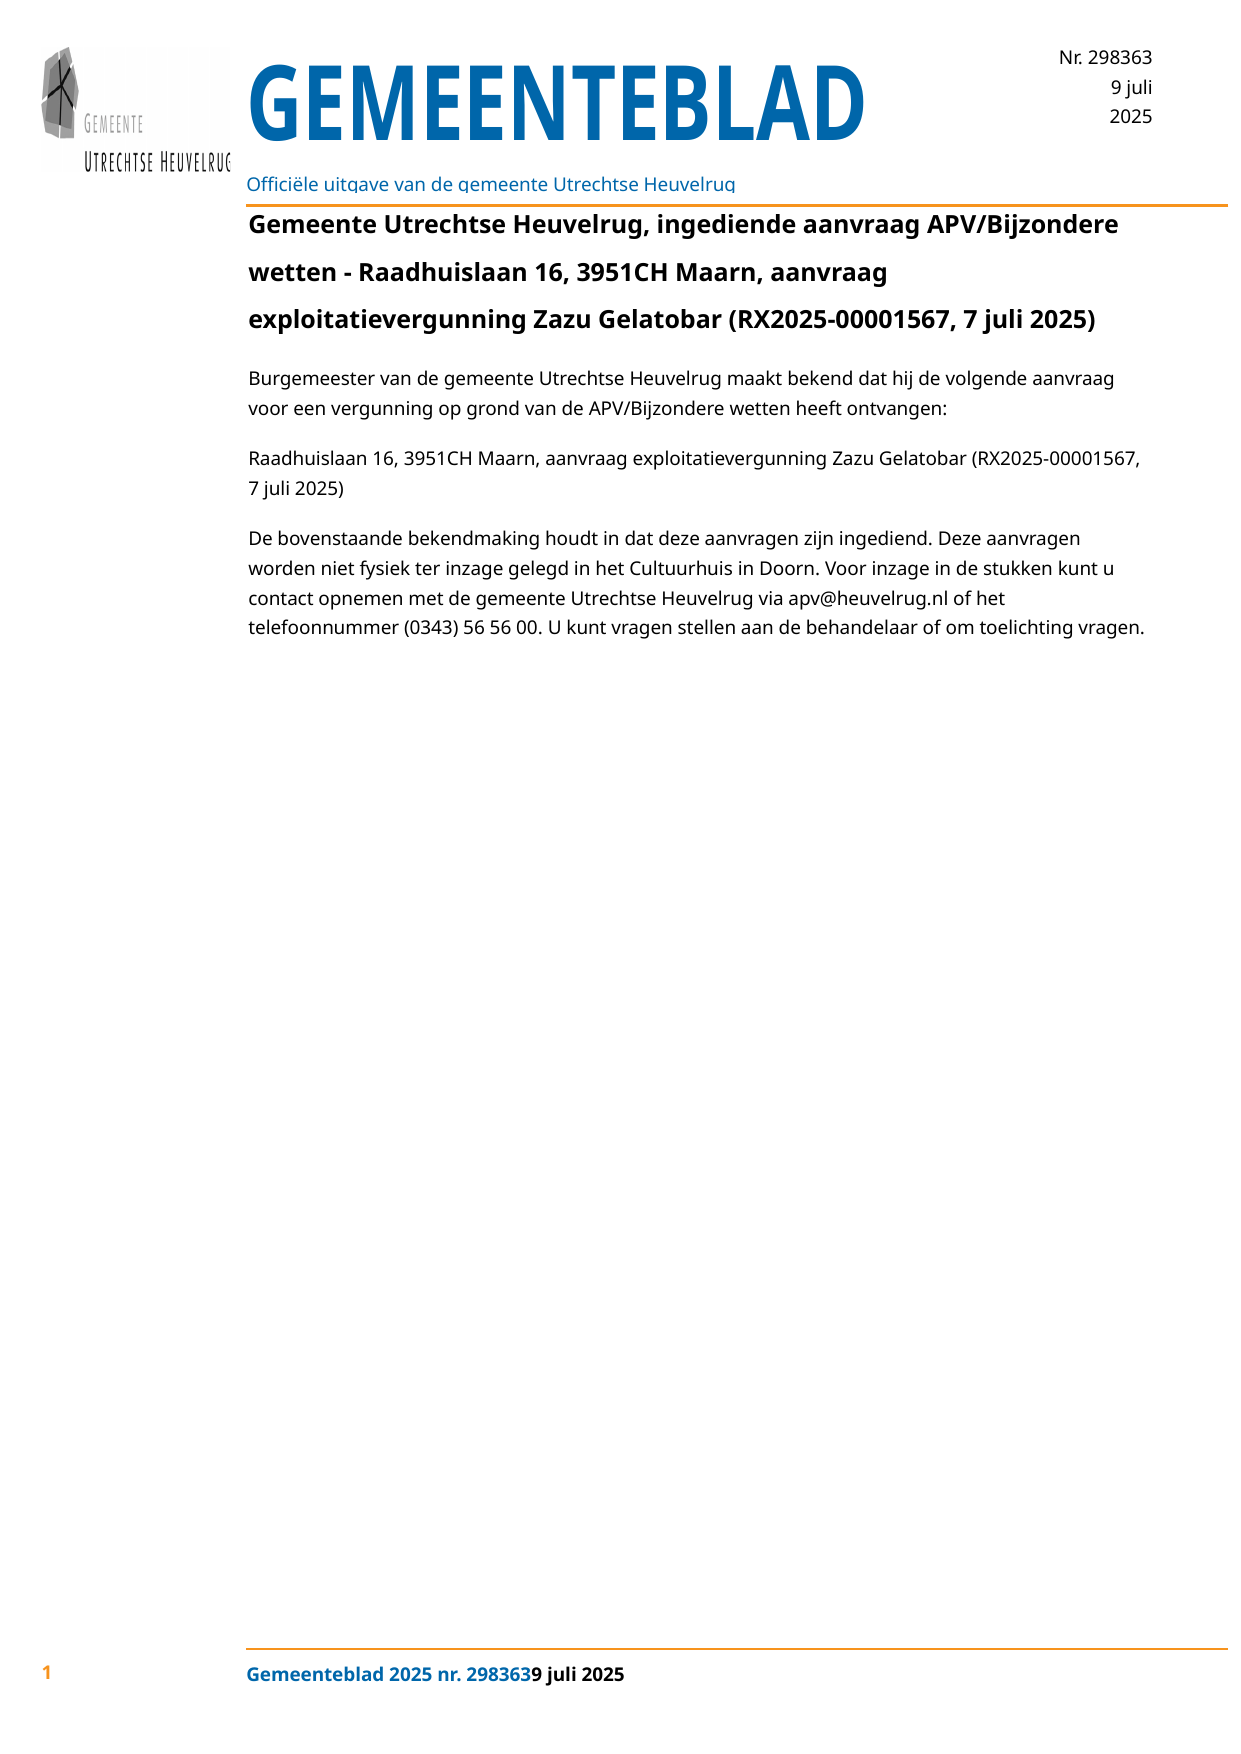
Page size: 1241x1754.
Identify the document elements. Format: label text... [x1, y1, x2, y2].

text Raadhuislaan 16, 3951CH Maarn, aanvraag exploitatievergunning Zazu Gelatobar (RX2025-00001567, 7 juli 2025) [248, 446, 1152, 501]
text De bovenstaande bekendmaking houdt in dat deze aanvragen zijn ingediend. Deze aanvragen worden niet fysiek ter inzage gelegd in het Cultuurhuis in Doorn. Voor inzage in de stukken kunt u contact opnemen met de gemeente Utrechtse Heuvelrug via apv@heuvelrug.nl of het telefoonnummer (0343) 56 56 00. U kunt vragen stellen aan de behandelaar of om toelichting vragen. [248, 526, 1152, 640]
text Gemeente Utrechtse Heuvelrug, ingediende aanvraag APV/Bijzondere wetten - Raadhuislaan 16, 3951CH Maarn, aanvraag exploitatievergunning Zazu Gelatobar (RX2025-00001567, 7 juli 2025) [248, 207, 1152, 336]
picture [41, 47, 231, 172]
text Burgemeester van de gemeente Utrechtse Heuvelrug maakt bekend dat hij de volgende aanvraag voor een vergunning op grond van de APV/Bijzondere wetten heeft ontvangen: [248, 366, 1152, 421]
